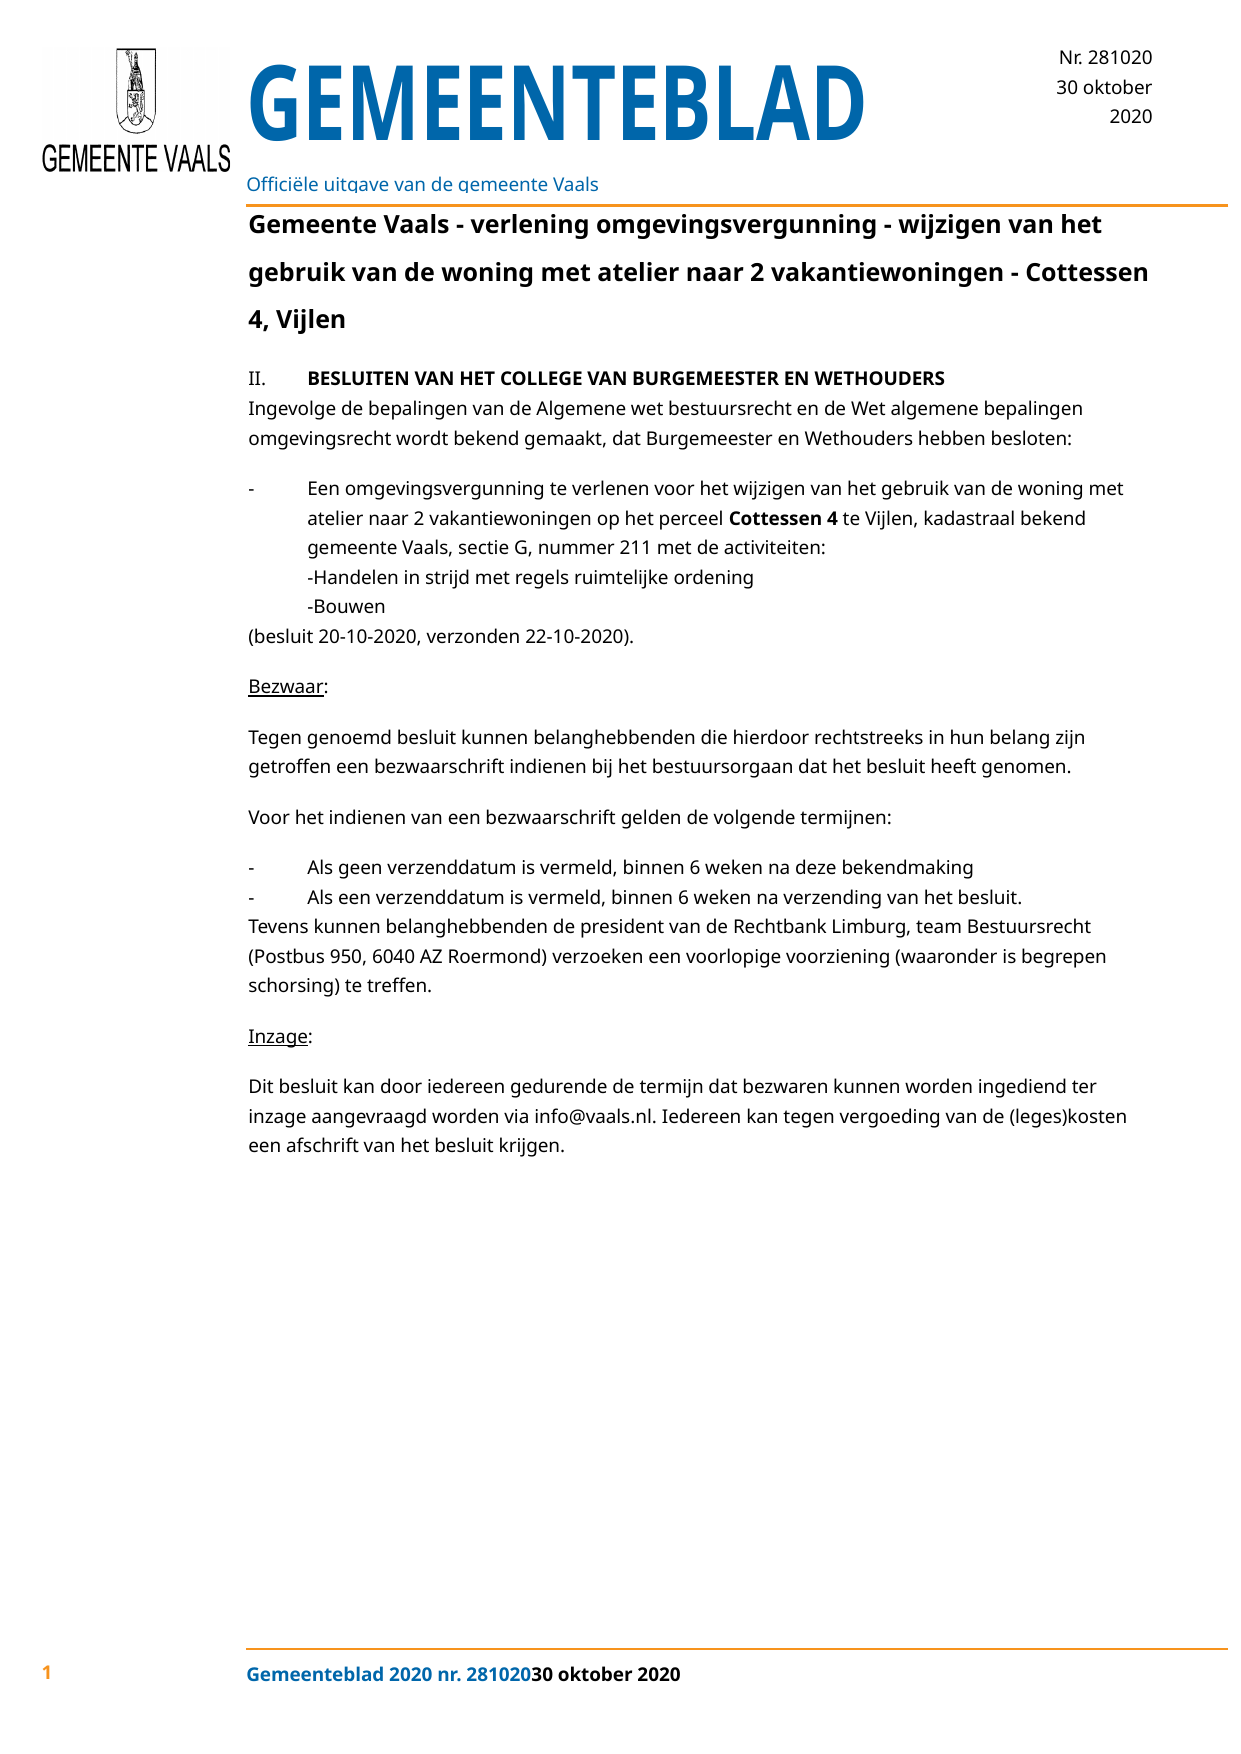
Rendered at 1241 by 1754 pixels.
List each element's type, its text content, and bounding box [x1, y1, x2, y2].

text Tegen genoemd besluit kunnen belanghebbenden die hierdoor rechtstreeks in hun belang zijn getroffen een bezwaarschrift indienen bij het bestuursorgaan dat het besluit heeft genomen. [248, 724, 1152, 779]
list Een omgevingsvergunning te verlenen voor het wijzigen van het gebruik van de woning met atelier naar 2 vakantiewoningen op het perceel Cottessen 4 te Vijlen, kadastraal bekend gemeente Vaals, sectie G, nummer 211 met de activiteiten: [248, 475, 1152, 560]
text Ingevolge de bepalingen van de Algemene wet bestuursrecht en de Wet algemene bepalingen omgevingsrecht wordt bekend gemaakt, dat Burgemeester en Wethouders hebben besloten: [248, 395, 1152, 450]
list Als geen verzenddatum is vermeld, binnen 6 weken na deze bekendmaking [248, 854, 1152, 880]
text Dit besluit kan door iedereen gedurende de termijn dat bezwaren kunnen worden ingediend ter inzage aangevraagd worden via info@vaals.nl. Iedereen kan tegen vergoeding van de (leges)kosten een afschrift van het besluit krijgen. [248, 1073, 1152, 1158]
text Voor het indienen van een bezwaarschrift gelden de volgende termijnen: [248, 804, 1152, 829]
text Bezwaar: [248, 673, 1152, 699]
list BESLUITEN VAN HET COLLEGE VAN BURGEMEESTER EN WETHOUDERS [248, 366, 1152, 391]
text (besluit 20-10-2020, verzonden 22-10-2020). [248, 623, 1152, 649]
text Tevens kunnen belanghebbenden de president van de Rechtbank Limburg, team Bestuursrecht (Postbus 950, 6040 AZ Roermond) verzoeken een voorlopige voorziening (waaronder is begrepen schorsing) te treffen. [248, 913, 1152, 998]
text Inzage: [248, 1023, 1152, 1049]
text Gemeente Vaals - verlening omgevingsvergunning - wijzigen van het gebruik van de woning met atelier naar 2 vakantiewoningen - Cottessen 4, Vijlen [248, 207, 1152, 336]
list Als een verzenddatum is vermeld, binnen 6 weken na verzending van het besluit. [248, 884, 1152, 909]
list -Handelen in strijd met regels ruimtelijke ordening [248, 564, 1152, 589]
list -Bouwen [248, 593, 1152, 619]
picture [41, 47, 231, 172]
